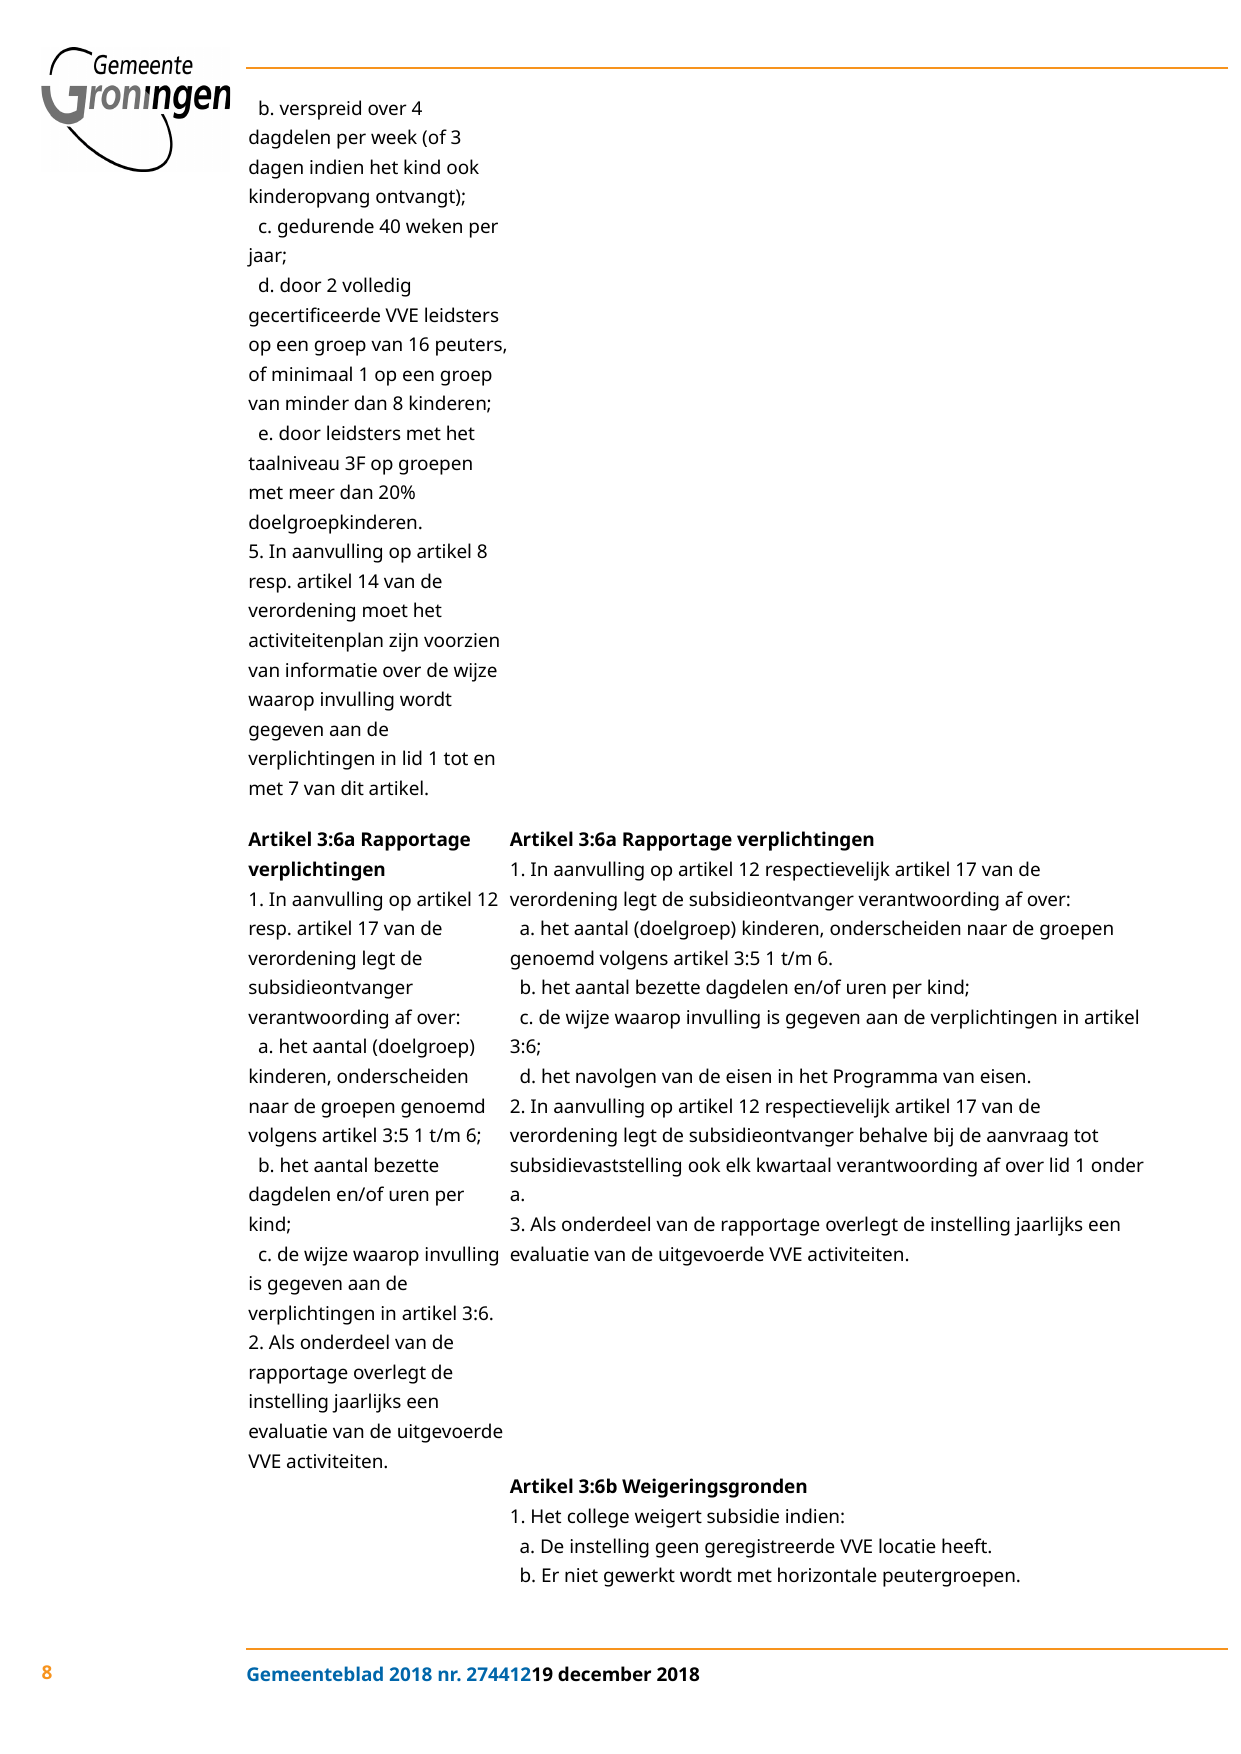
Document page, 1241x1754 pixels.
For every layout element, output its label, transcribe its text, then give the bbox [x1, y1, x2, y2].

table_cell [510, 801, 1152, 827]
table_cell [248, 1474, 509, 1588]
table_cell b. verspreid over 4 dagdelen per week (of 3 dagen indien het kind ook kinderopvang ontvangt); c. gedurende 40 weken per jaar; d. door 2 volledig gecertificeerde VVE leidsters op een groep van 16 peuters, of minimaal 1 op een groep van minder dan 8 kinderen; e. door leidsters met het taalniveau 3F op groepen met meer dan 20% doelgroepkinderen. 5. In aanvulling op artikel 8 resp. artikel 14 van de verordening moet het activiteitenplan zijn voorzien van informatie over de wijze waarop invulling wordt gegeven aan de verplichtingen in lid 1 tot en met 7 van dit artikel. [248, 95, 509, 801]
table_cell Artikel 3:6a Rapportage verplichtingen 1. In aanvulling op artikel 12 respectievelijk artikel 17 van de verordening legt de subsidieontvanger verantwoording af over: a. het aantal (doelgroep) kinderen, onderscheiden naar de groepen genoemd volgens artikel 3:5 1 t/m 6. b. het aantal bezette dagdelen en/of uren per kind; c. de wijze waarop invulling is gegeven aan de verplichtingen in artikel 3:6; d. het navolgen van de eisen in het Programma van eisen. 2. In aanvulling op artikel 12 respectievelijk artikel 17 van de verordening legt de subsidieontvanger behalve bij de aanvraag tot subsidievaststelling ook elk kwartaal verantwoording af over lid 1 onder a. 3. Als onderdeel van de rapportage overlegt de instelling jaarlijks een evaluatie van de uitgevoerde VVE activiteiten. [510, 827, 1152, 1474]
table_cell [248, 801, 509, 827]
table_cell Artikel 3:6a Rapportage verplichtingen 1. In aanvulling op artikel 12 resp. artikel 17 van de verordening legt de subsidieontvanger verantwoording af over: a. het aantal (doelgroep) kinderen, onderscheiden naar de groepen genoemd volgens artikel 3:5 1 t/m 6; b. het aantal bezette dagdelen en/of uren per kind; c. de wijze waarop invulling is gegeven aan de verplichtingen in artikel 3:6. 2. Als onderdeel van de rapportage overlegt de instelling jaarlijks een evaluatie van de uitgevoerde VVE activiteiten. [248, 827, 509, 1474]
table_cell [510, 95, 1152, 801]
table_cell Artikel 3:6b Weigeringsgronden 1. Het college weigert subsidie indien: a. De instelling geen geregistreerde VVE locatie heeft. b. Er niet gewerkt wordt met horizontale peutergroepen. [510, 1474, 1152, 1588]
picture [41, 47, 231, 172]
